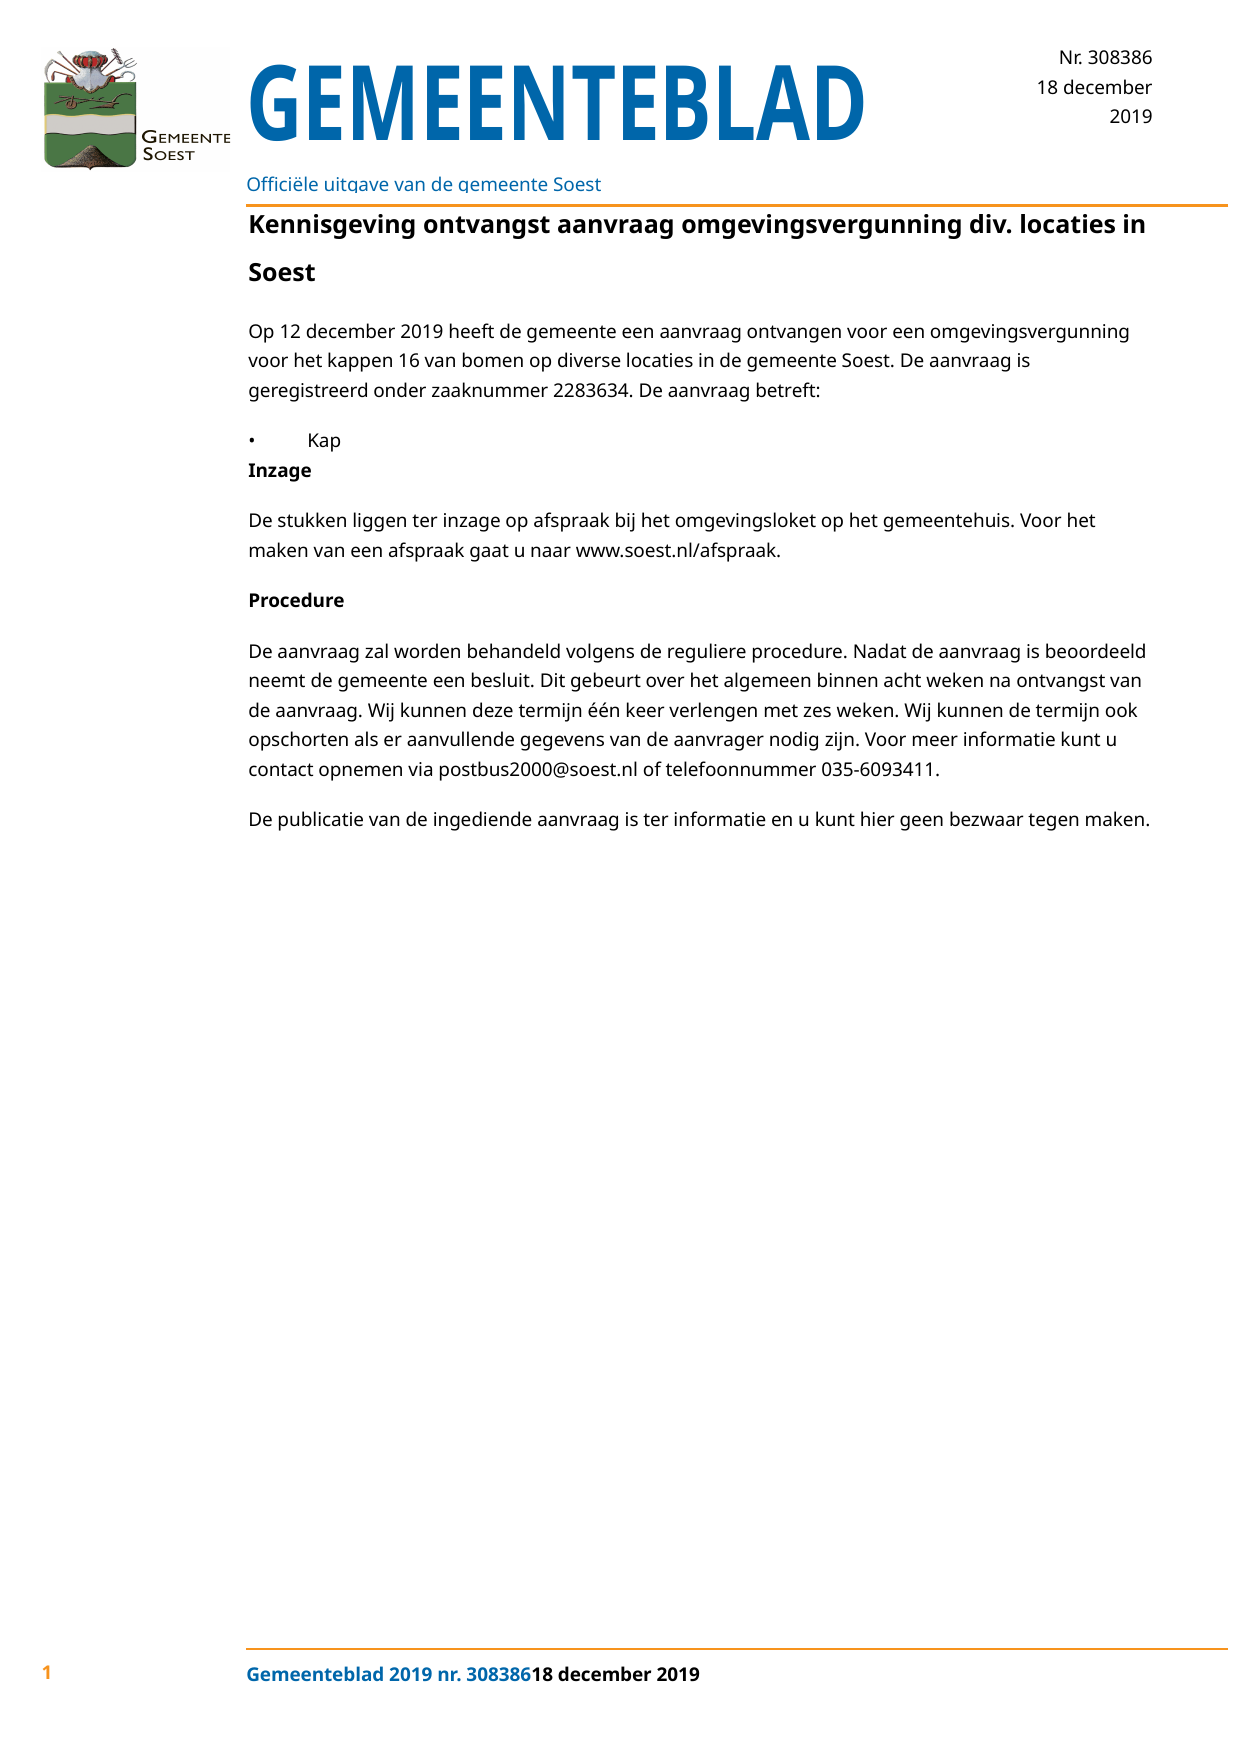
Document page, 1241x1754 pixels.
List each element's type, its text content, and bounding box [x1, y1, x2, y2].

text Kennisgeving ontvangst aanvraag omgevingsvergunning div. locaties in Soest [248, 207, 1152, 288]
text De aanvraag zal worden behandeld volgens de reguliere procedure. Nadat de aanvraag is beoordeeld neemt de gemeente een besluit. Dit gebeurt over het algemeen binnen acht weken na ontvangst van de aanvraag. Wij kunnen deze termijn één keer verlengen met zes weken. Wij kunnen de termijn ook opschorten als er aanvullende gegevens van de aanvrager nodig zijn. Voor meer informatie kunt u contact opnemen via postbus2000@soest.nl of telefoonnummer 035-6093411. [248, 638, 1152, 782]
picture [41, 47, 231, 172]
text De publicatie van de ingediende aanvraag is ter informatie en u kunt hier geen bezwaar tegen maken. [248, 807, 1152, 832]
text Inzage [248, 457, 1152, 483]
text Op 12 december 2019 heeft de gemeente een aanvraag ontvangen voor een omgevingsvergunning voor het kappen 16 van bomen op diverse locaties in de gemeente Soest. De aanvraag is geregistreerd onder zaaknummer 2283634. De aanvraag betreft: [248, 318, 1152, 403]
text Procedure [248, 587, 1152, 613]
list Kap [248, 427, 1152, 453]
text De stukken liggen ter inzage op afspraak bij het omgevingsloket op het gemeentehuis. Voor het maken van een afspraak gaat u naar www.soest.nl/afspraak. [248, 507, 1152, 563]
